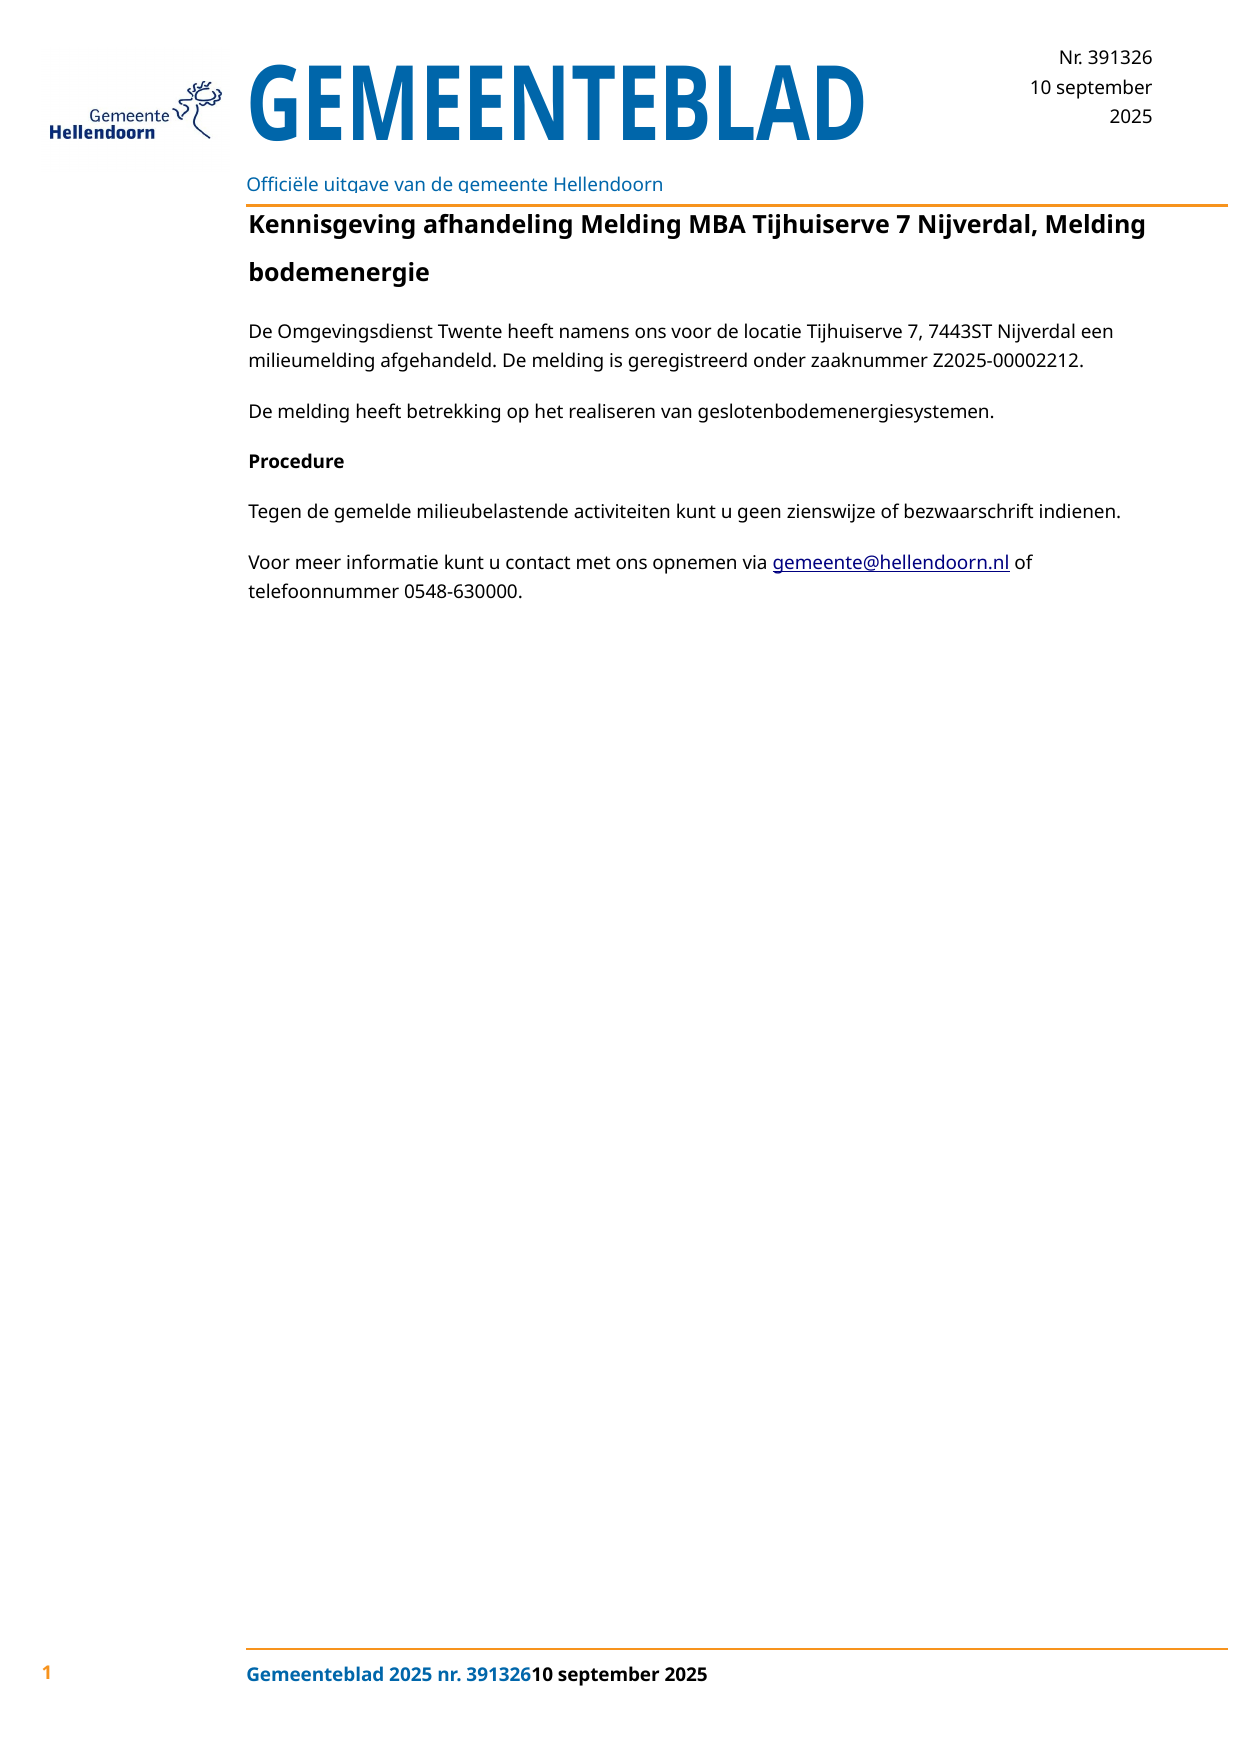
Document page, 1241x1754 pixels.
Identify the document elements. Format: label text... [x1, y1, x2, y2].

text Voor meer informatie kunt u contact met ons opnemen via gemeente@hellendoorn.nl of telefoonnummer 0548-630000. [248, 549, 1152, 604]
text Procedure [248, 448, 1152, 474]
text Tegen de gemelde milieubelastende activiteiten kunt u geen zienswijze of bezwaarschrift indienen. [248, 499, 1152, 524]
text De Omgevingsdienst Twente heeft namens ons voor de locatie Tijhuiserve 7, 7443ST Nijverdal een milieumelding afgehandeld. De melding is geregistreerd onder zaaknummer Z2025-00002212. [248, 318, 1152, 373]
text De melding heeft betrekking op het realiseren van geslotenbodemenergiesystemen. [248, 398, 1152, 424]
picture [41, 47, 231, 172]
text Kennisgeving afhandeling Melding MBA Tijhuiserve 7 Nijverdal, Melding bodemenergie [248, 207, 1152, 288]
